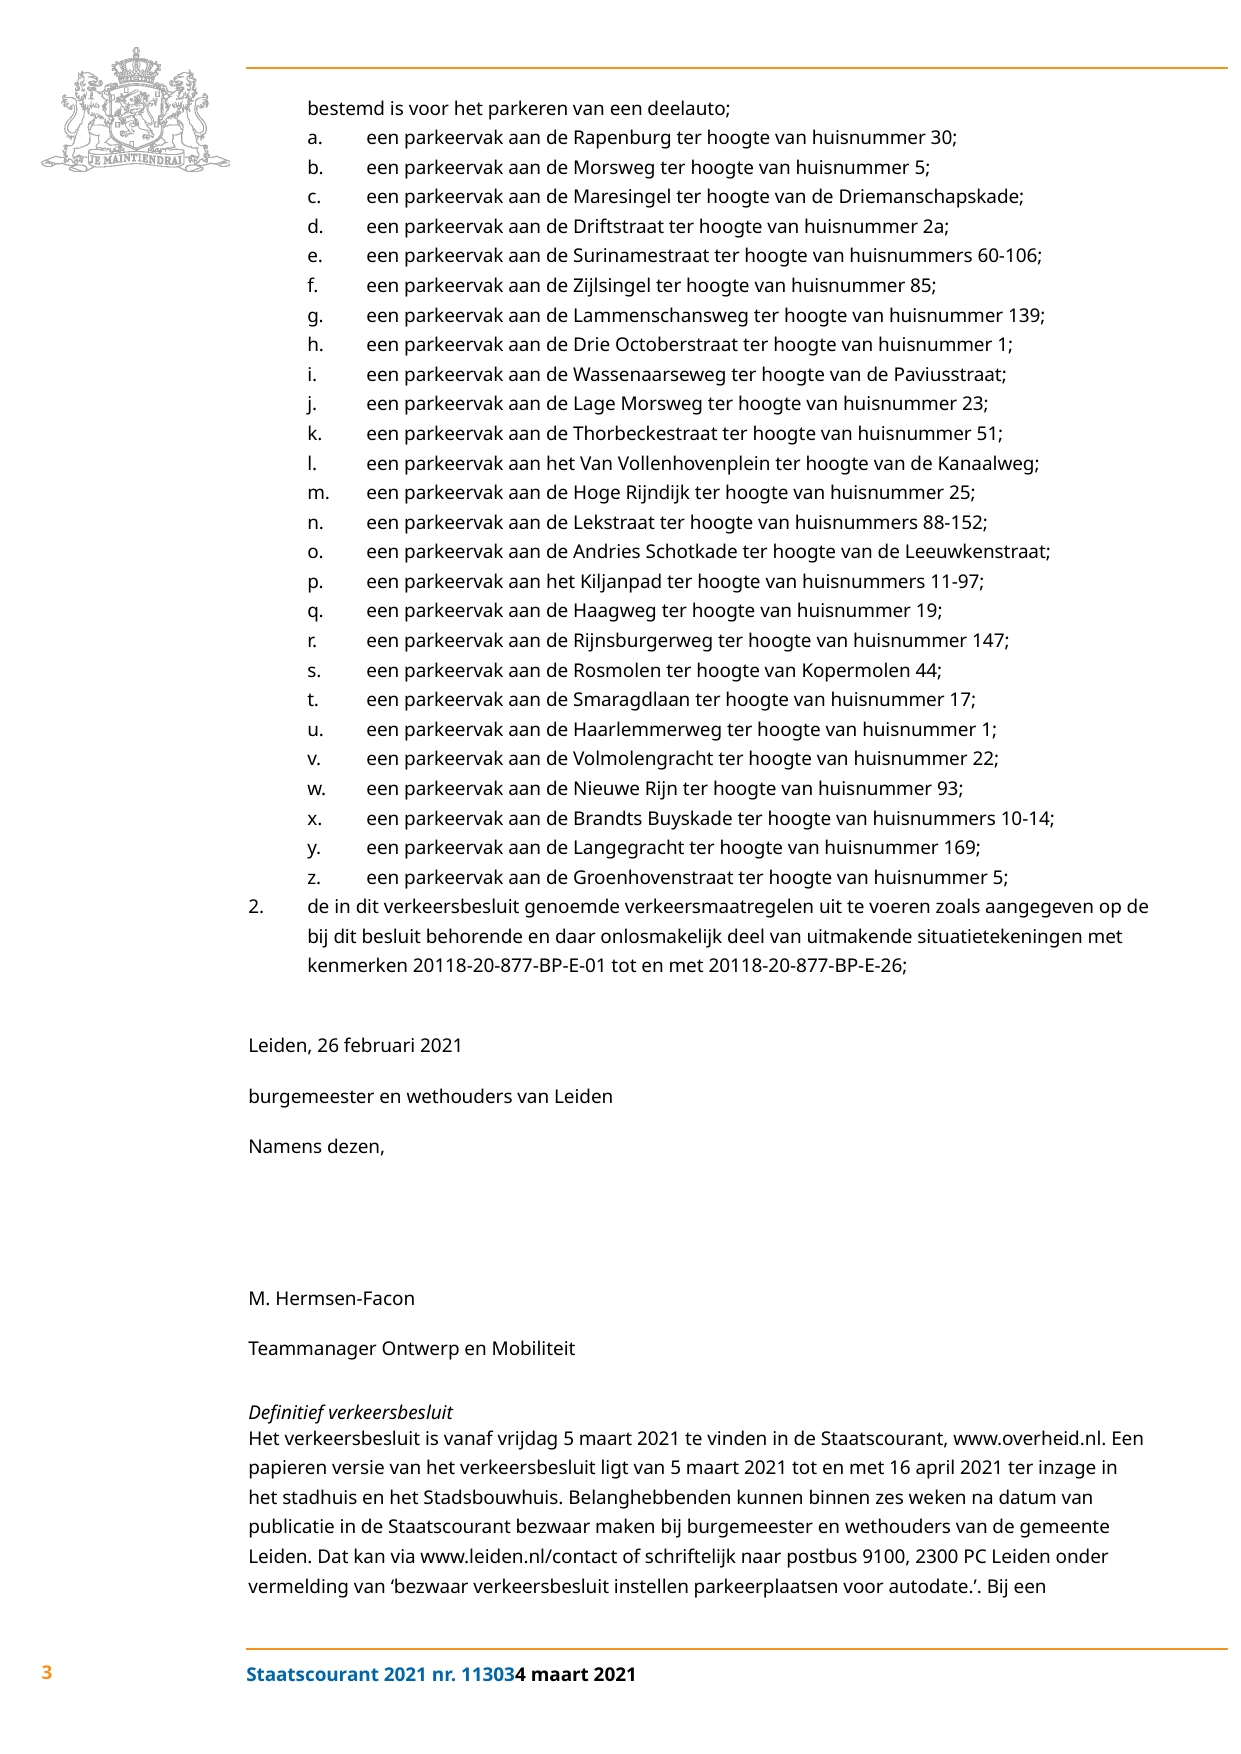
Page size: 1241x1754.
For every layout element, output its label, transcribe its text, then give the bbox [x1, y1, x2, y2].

list een parkeervak aan de Zijlsingel ter hoogte van huisnummer 85; [307, 272, 1152, 298]
list een parkeervak aan de Maresingel ter hoogte van de Driemanschapskade; [307, 183, 1152, 209]
text Namens dezen, [248, 1133, 1152, 1159]
list een parkeervak aan de Haarlemmerweg ter hoogte van huisnummer 1; [307, 716, 1152, 742]
text Teammanager Ontwerp en Mobiliteit [248, 1335, 1152, 1361]
list een parkeervak aan de Rijnsburgerweg ter hoogte van huisnummer 147; [307, 627, 1152, 653]
text Leiden, 26 februari 2021 [248, 1033, 1152, 1058]
list een parkeervak aan de Volmolengracht ter hoogte van huisnummer 22; [307, 746, 1152, 771]
list een parkeervak aan de Smaragdlaan ter hoogte van huisnummer 17; [307, 686, 1152, 712]
list een parkeervak aan de Haagweg ter hoogte van huisnummer 19; [307, 598, 1152, 623]
text burgemeester en wethouders van Leiden [248, 1083, 1152, 1109]
list een parkeervak aan de Lage Morsweg ter hoogte van huisnummer 23; [307, 391, 1152, 416]
list een parkeervak aan de Andries Schotkade ter hoogte van de Leeuwkenstraat; [307, 538, 1152, 564]
text M. Hermsen-Facon [248, 1285, 1152, 1311]
list een parkeervak aan de Lekstraat ter hoogte van huisnummers 88-152; [307, 509, 1152, 535]
list een parkeervak aan de Brandts Buyskade ter hoogte van huisnummers 10-14; [307, 805, 1152, 831]
list een parkeervak aan de Thorbeckestraat ter hoogte van huisnummer 51; [307, 420, 1152, 446]
list een parkeervak aan de Lammenschansweg ter hoogte van huisnummer 139; [307, 302, 1152, 328]
list een parkeervak aan de Rosmolen ter hoogte van Kopermolen 44; [307, 657, 1152, 683]
list een parkeervak aan het Kiljanpad ter hoogte van huisnummers 11-97; [307, 568, 1152, 594]
list een parkeervak aan de Groenhovenstraat ter hoogte van huisnummer 5; [307, 864, 1152, 890]
list een parkeervak aan de Langegracht ter hoogte van huisnummer 169; [307, 834, 1152, 860]
list de in dit verkeersbesluit genoemde verkeersmaatregelen uit te voeren zoals aangegeven op de bij dit besluit behorende en daar onlosmakelijk deel van uitmakende situatietekeningen met kenmerken 20118-20-877-BP-E-01 tot en met 20118-20-877-BP-E-26; [248, 893, 1152, 978]
list bestemd is voor het parkeren van een deelauto; [248, 95, 1152, 121]
list een parkeervak aan de Rapenburg ter hoogte van huisnummer 30; [307, 124, 1152, 150]
list een parkeervak aan de Surinamestraat ter hoogte van huisnummers 60-106; [307, 243, 1152, 268]
list een parkeervak aan de Nieuwe Rijn ter hoogte van huisnummer 93; [307, 775, 1152, 801]
list een parkeervak aan de Driftstraat ter hoogte van huisnummer 2a; [307, 213, 1152, 239]
text Definitief verkeersbesluit [248, 1399, 1152, 1425]
picture [41, 47, 231, 172]
list een parkeervak aan de Hoge Rijndijk ter hoogte van huisnummer 25; [307, 479, 1152, 505]
text Het verkeersbesluit is vanaf vrijdag 5 maart 2021 te vinden in de Staatscourant, www.overheid.nl. Een papieren versie van het verkeersbesluit ligt van 5 maart 2021 tot en met 16 april 2021 ter inzage in het stadhuis en het Stadsbouwhuis. Belanghebbenden kunnen binnen zes weken na datum van publicatie in de Staatscourant bezwaar maken bij burgemeester en wethouders van de gemeente Leiden. Dat kan via www.leiden.nl/contact of schriftelijk naar postbus 9100, 2300 PC Leiden onder vermelding van ‘bezwaar verkeersbesluit instellen parkeerplaatsen voor autodate.’. Bij een [248, 1425, 1152, 1598]
list een parkeervak aan de Wassenaarseweg ter hoogte van de Paviusstraat; [307, 361, 1152, 387]
list een parkeervak aan de Morsweg ter hoogte van huisnummer 5; [307, 154, 1152, 180]
list een parkeervak aan het Van Vollenhovenplein ter hoogte van de Kanaalweg; [307, 450, 1152, 476]
list een parkeervak aan de Drie Octoberstraat ter hoogte van huisnummer 1; [307, 331, 1152, 357]
